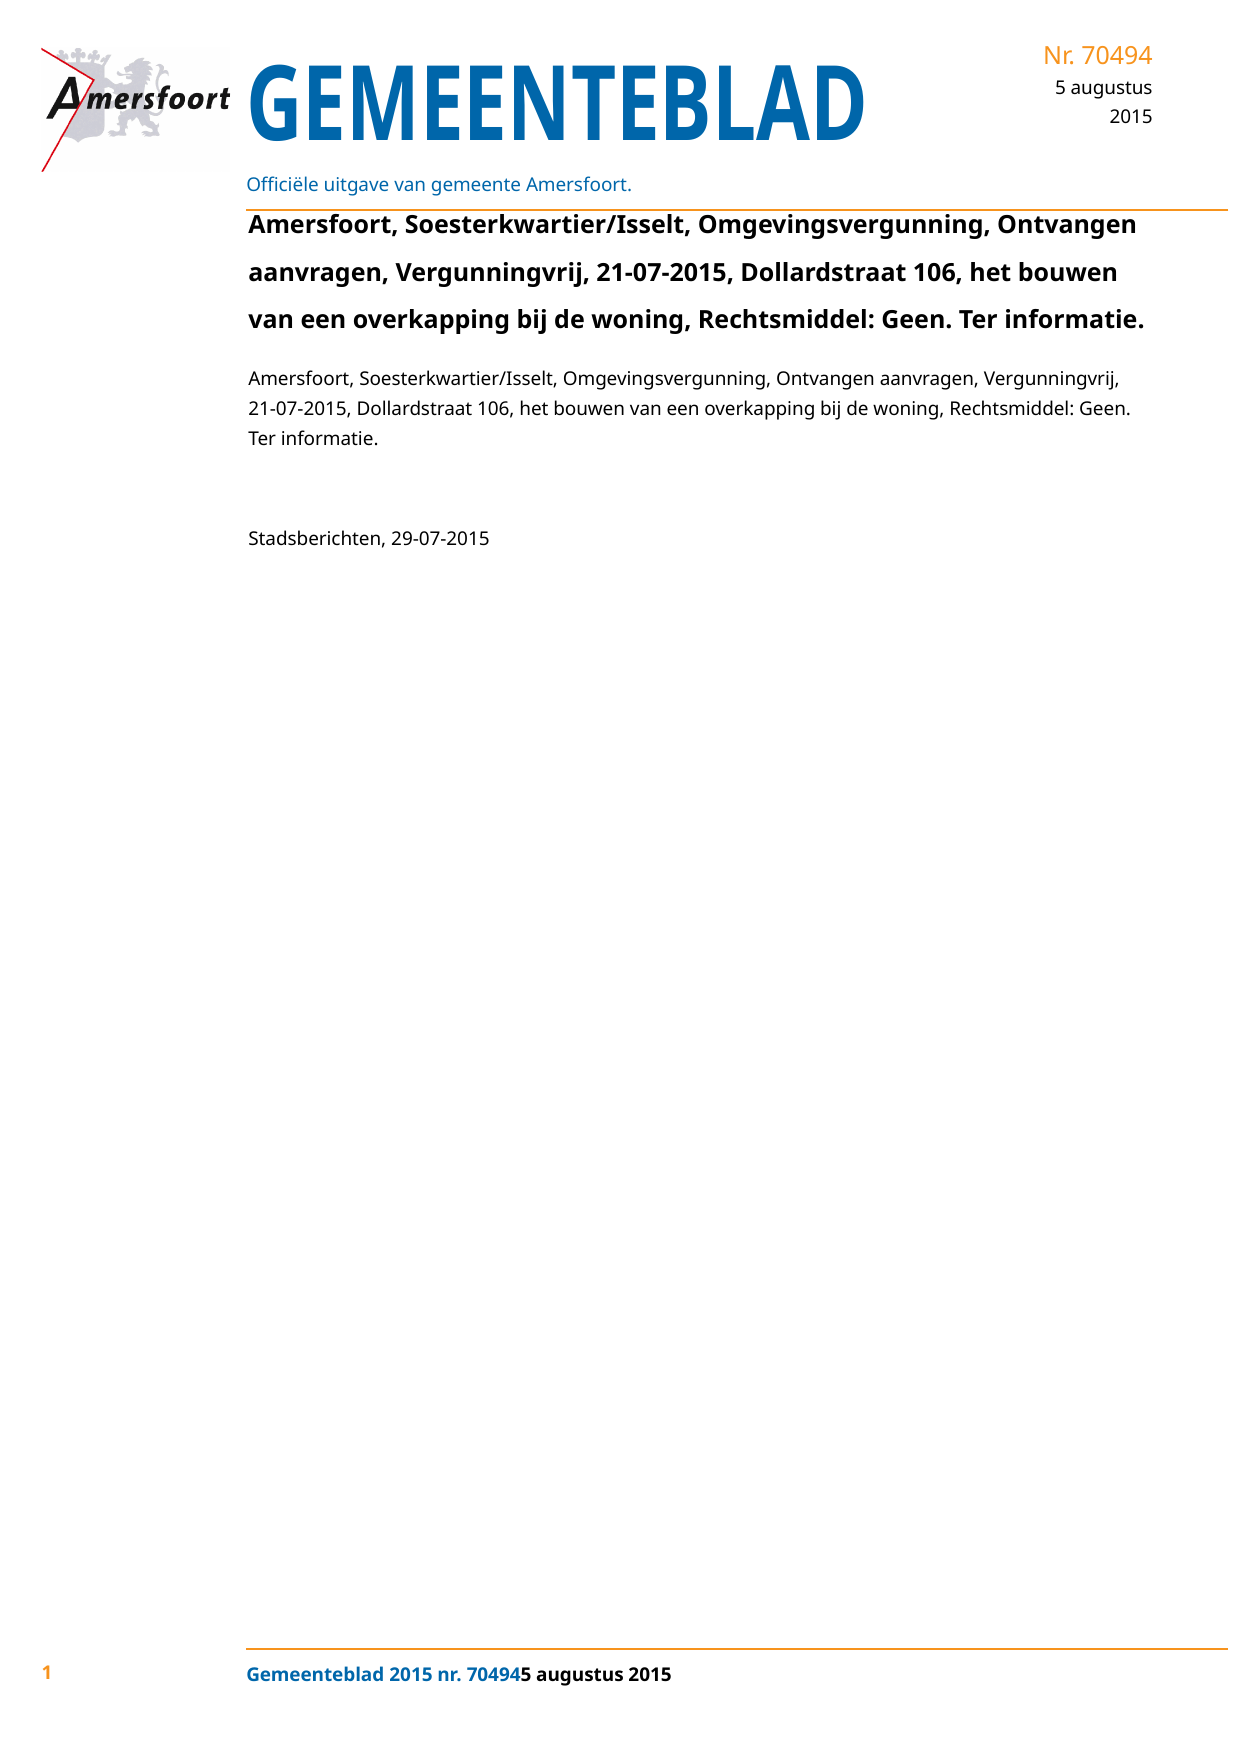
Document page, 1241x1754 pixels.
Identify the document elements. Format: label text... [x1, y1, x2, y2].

text Amersfoort, Soesterkwartier/Isselt, Omgevingsvergunning, Ontvangen aanvragen, Vergunningvrij, 21-07-2015, Dollardstraat 106, het bouwen van een overkapping bij de woning, Rechtsmiddel: Geen. Ter informatie. [248, 366, 1152, 450]
picture [41, 47, 231, 172]
text Amersfoort, Soesterkwartier/Isselt, Omgevingsvergunning, Ontvangen aanvragen, Vergunningvrij, 21-07-2015, Dollardstraat 106, het bouwen van een overkapping bij de woning, Rechtsmiddel: Geen. Ter informatie. [248, 211, 1152, 336]
text Stadsberichten, 29-07-2015 [248, 526, 1152, 551]
